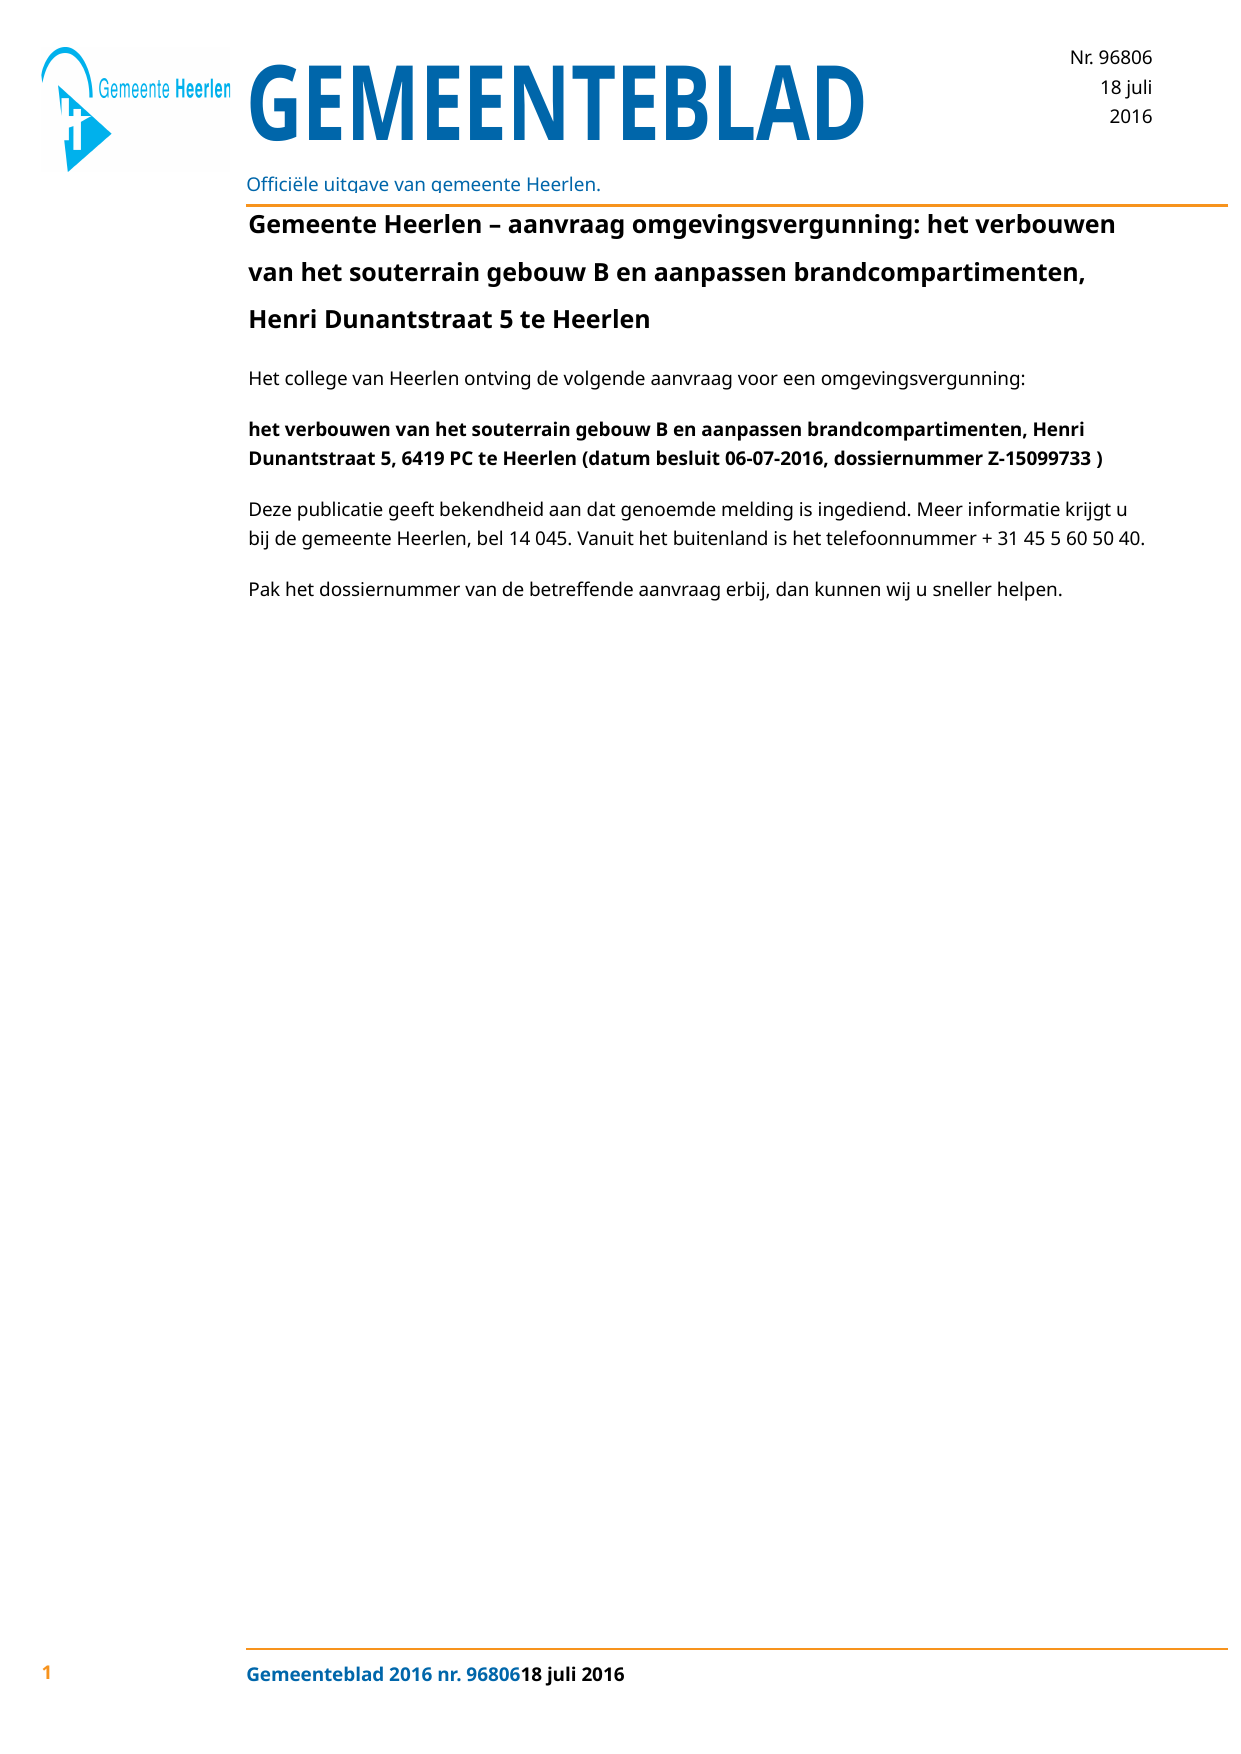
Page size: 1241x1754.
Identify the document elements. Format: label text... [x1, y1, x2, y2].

picture [41, 47, 58, 70]
text Pak het dossiernummer van de betreffende aanvraag erbij, dan kunnen wij u sneller helpen. [248, 576, 1152, 602]
picture [41, 47, 231, 172]
text Gemeente Heerlen – aanvraag omgevingsvergunning: het verbouwen van het souterrain gebouw B en aanpassen brandcompartimenten, Henri Dunantstraat 5 te Heerlen [248, 207, 1152, 336]
text Deze publicatie geeft bekendheid aan dat genoemde melding is ingediend. Meer informatie krijgt u bij de gemeente Heerlen, bel 14 045. Vanuit het buitenland is het telefoonnummer + 31 45 5 60 50 40. [248, 496, 1152, 551]
text het verbouwen van het souterrain gebouw B en aanpassen brandcompartimenten, Henri Dunantstraat 5, 6419 PC te Heerlen (datum besluit 06-07-2016, dossiernummer Z-15099733 ) [248, 416, 1152, 471]
text Het college van Heerlen ontving de volgende aanvraag voor een omgevingsvergunning: [248, 366, 1152, 391]
